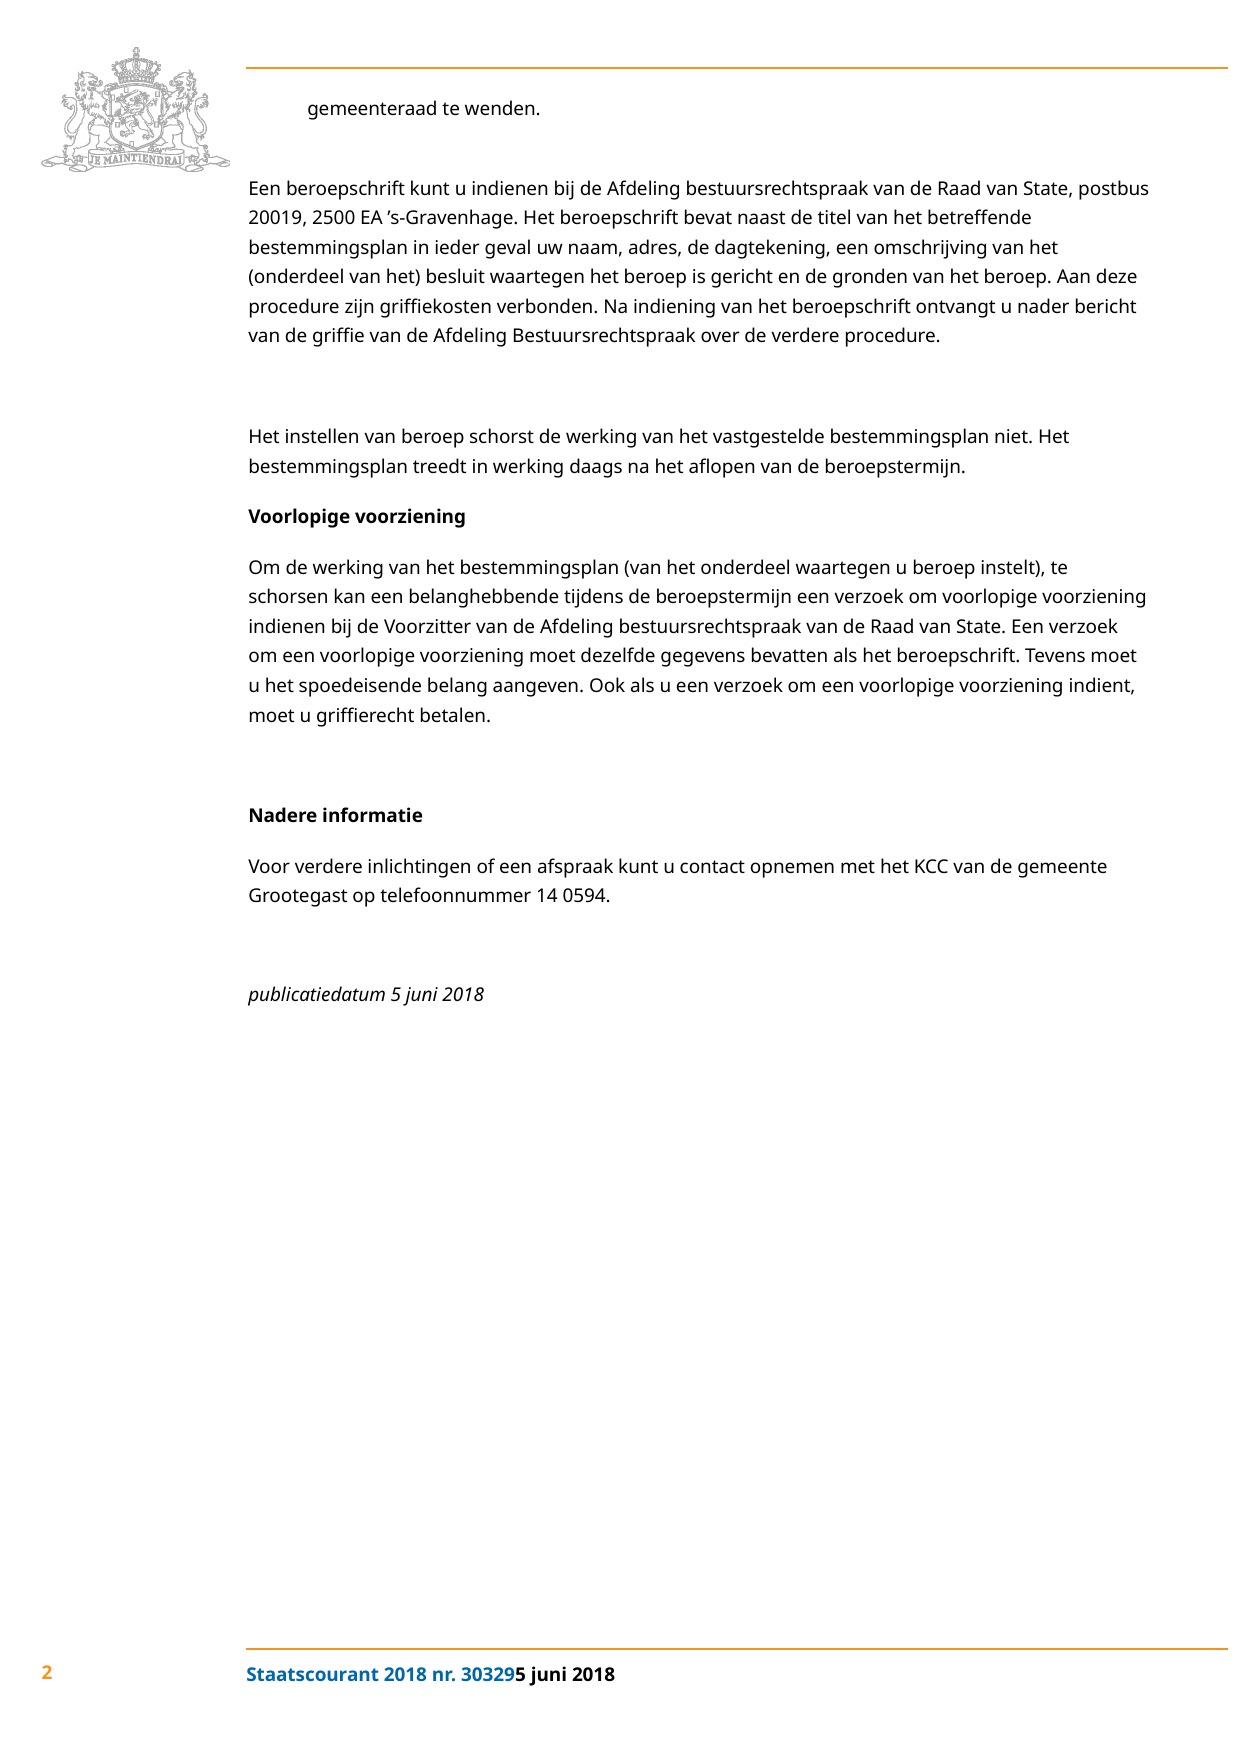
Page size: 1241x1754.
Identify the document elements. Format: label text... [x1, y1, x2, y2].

picture [41, 47, 231, 172]
text Voorlopige voorziening [248, 503, 1152, 529]
text Nadere informatie [248, 803, 1152, 828]
text Voor verdere inlichtingen of een afspraak kunt u contact opnemen met het KCC van de gemeente Grootegast op telefoonnummer 14 0594. [248, 853, 1152, 908]
text publicatiedatum 5 juni 2018 [248, 981, 1152, 1007]
text Een beroepschrift kunt u indienen bij de Afdeling bestuursrechtspraak van de Raad van State, postbus 20019, 2500 EA ’s-Gravenhage. Het beroepschrift bevat naast de titel van het betreffende bestemmingsplan in ieder geval uw naam, adres, de dagtekening, een omschrijving van het (onderdeel van het) besluit waartegen het beroep is gericht en de gronden van het beroep. Aan deze procedure zijn griffiekosten verbonden. Na indiening van het beroepschrift ontvangt u nader bericht van de griffie van de Afdeling Bestuursrechtspraak over de verdere procedure. [248, 175, 1152, 348]
list gemeenteraad te wenden. [248, 95, 1152, 121]
text Om de werking van het bestemmingsplan (van het onderdeel waartegen u beroep instelt), te schorsen kan een belanghebbende tijdens de beroepstermijn een verzoek om voorlopige voorziening indienen bij de Voorzitter van de Afdeling bestuursrechtspraak van de Raad van State. Een verzoek om een voorlopige voorziening moet dezelfde gegevens bevatten als het beroepschrift. Tevens moet u het spoedeisende belang aangeven. Ook als u een verzoek om een voorlopige voorziening indient, moet u griffierecht betalen. [248, 554, 1152, 728]
text Het instellen van beroep schorst de werking van het vastgestelde bestemmingsplan niet. Het bestemmingsplan treedt in werking daags na het aflopen van de beroepstermijn. [248, 423, 1152, 479]
